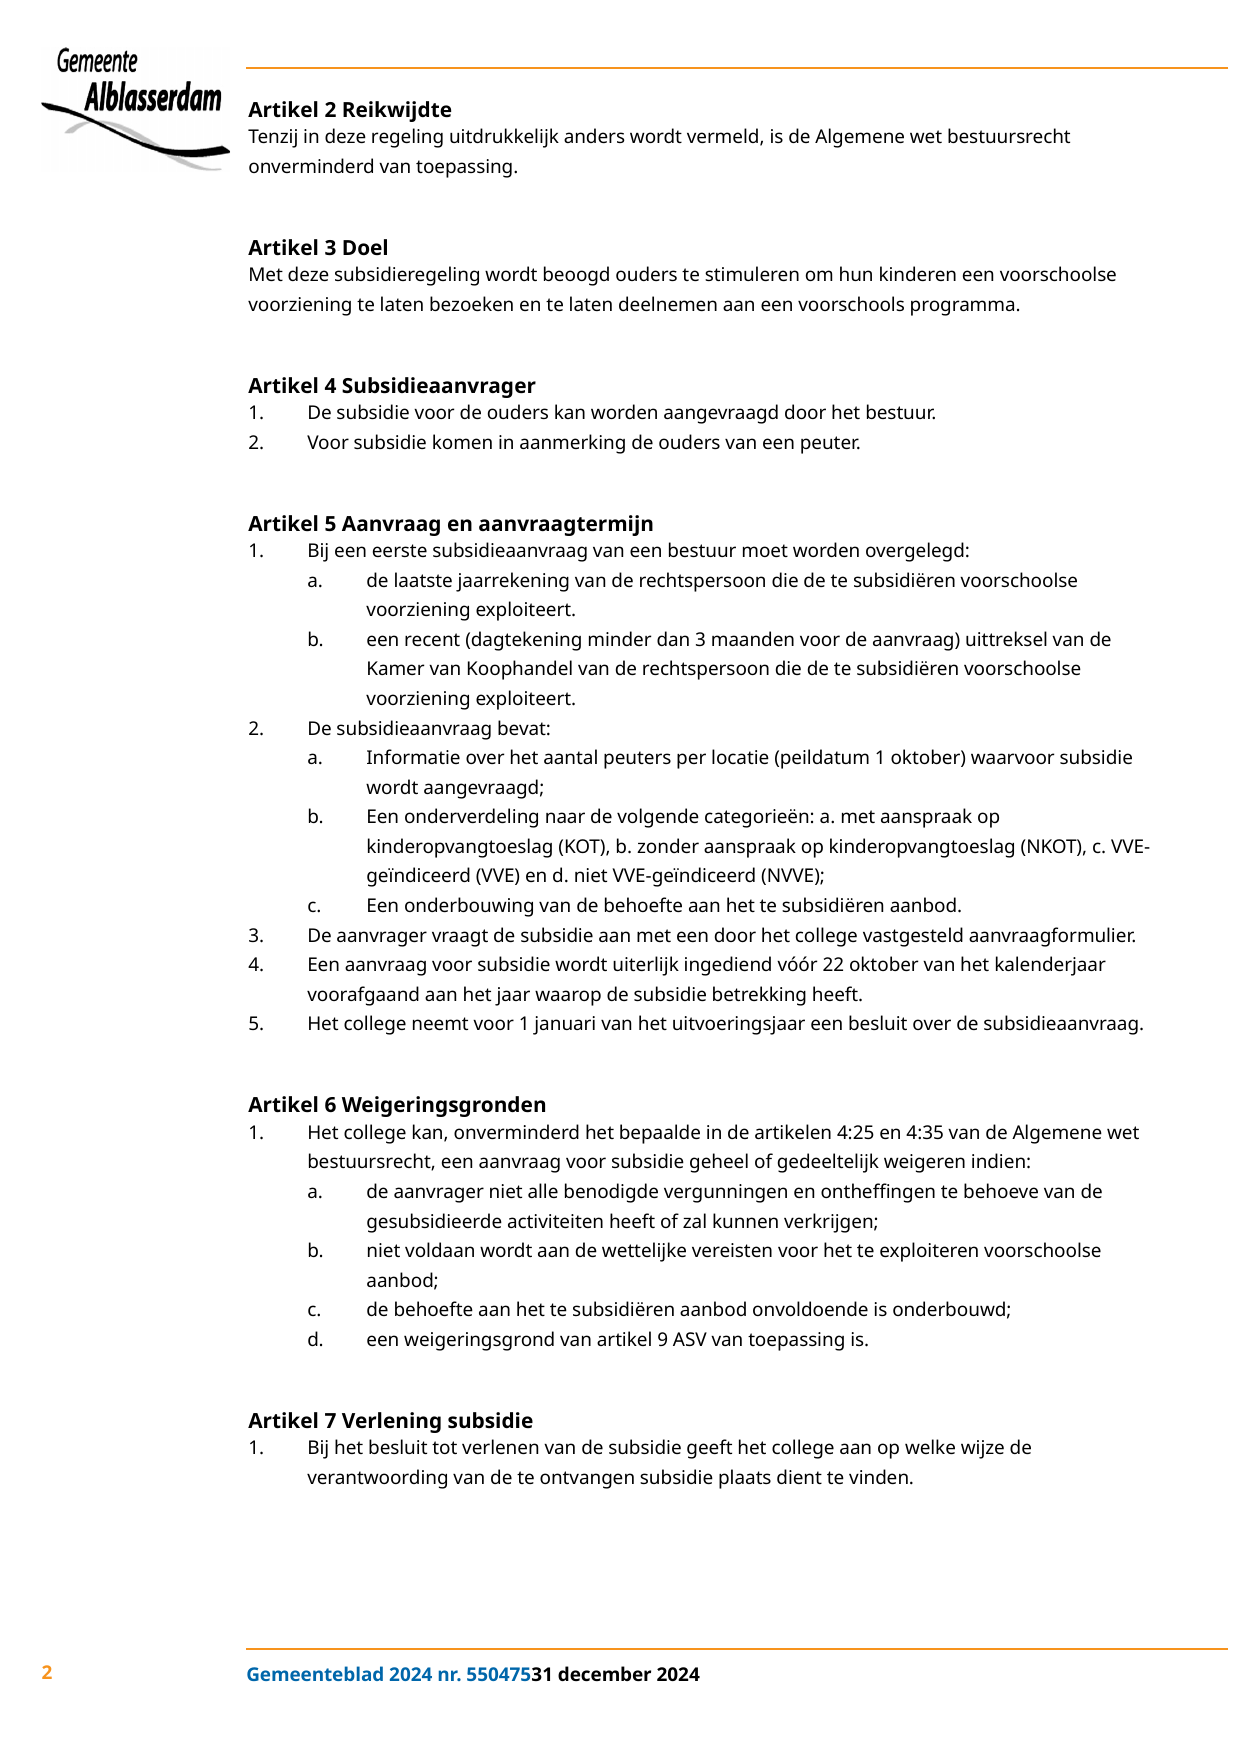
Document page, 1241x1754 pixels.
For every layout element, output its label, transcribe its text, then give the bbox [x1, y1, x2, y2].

text Met deze subsidieregeling wordt beoogd ouders te stimuleren om hun kinderen een voorschoolse voorziening te laten bezoeken en te laten deelnemen aan een voorschools programma. [248, 261, 1152, 317]
list niet voldaan wordt aan de wettelijke vereisten voor het te exploiteren voorschoolse aanbod; [307, 1237, 1152, 1293]
list Het college kan, onverminderd het bepaalde in de artikelen 4:25 en 4:35 van de Algemene wet bestuursrecht, een aanvraag voor subsidie geheel of gedeeltelijk weigeren indien: [248, 1119, 1152, 1174]
text Tenzij in deze regeling uitdrukkelijk anders wordt vermeld, is de Algemene wet bestuursrecht onverminderd van toepassing. [248, 123, 1152, 178]
list Een aanvraag voor subsidie wordt uiterlijk ingediend vóór 22 oktober van het kalenderjaar voorafgaand aan het jaar waarop de subsidie betrekking heeft. [248, 951, 1152, 1007]
picture [41, 47, 231, 172]
list De subsidie voor de ouders kan worden aangevraagd door het bestuur. [248, 399, 1152, 425]
text Artikel 7 Verlening subsidie [248, 1406, 1152, 1434]
list De subsidieaanvraag bevat: [248, 715, 1152, 741]
list Een onderbouwing van de behoefte aan het te subsidiëren aanbod. [307, 892, 1152, 918]
list Het college neemt voor 1 januari van het uitvoeringsjaar een besluit over de subsidieaanvraag. [248, 1011, 1152, 1036]
list Een onderverdeling naar de volgende categorieën: a. met aanspraak op kinderopvangtoeslag (KOT), b. zonder aanspraak op kinderopvangtoeslag (NKOT), c. VVE-geïndiceerd (VVE) en d. niet VVE-geïndiceerd (NVVE); [307, 803, 1152, 888]
text Artikel 4 Subsidieaanvrager [248, 371, 1152, 399]
list De aanvrager vraagt de subsidie aan met een door het college vastgesteld aanvraagformulier. [248, 922, 1152, 948]
list Informatie over het aantal peuters per locatie (peildatum 1 oktober) waarvoor subsidie wordt aangevraagd; [307, 744, 1152, 800]
list Voor subsidie komen in aanmerking de ouders van een peuter. [248, 429, 1152, 454]
list de laatste jaarrekening van de rechtspersoon die de te subsidiëren voorschoolse voorziening exploiteert. [307, 567, 1152, 622]
list de aanvrager niet alle benodigde vergunningen en ontheffingen te behoeve van de gesubsidieerde activiteiten heeft of zal kunnen verkrijgen; [307, 1178, 1152, 1233]
text Artikel 3 Doel [248, 233, 1152, 261]
list een recent (dagtekening minder dan 3 maanden voor de aanvraag) uittreksel van de Kamer van Koophandel van de rechtspersoon die de te subsidiëren voorschoolse voorziening exploiteert. [307, 626, 1152, 711]
list Bij het besluit tot verlenen van de subsidie geeft het college aan op welke wijze de verantwoording van de te ontvangen subsidie plaats dient te vinden. [248, 1434, 1152, 1490]
list de behoefte aan het te subsidiëren aanbod onvoldoende is onderbouwd; [307, 1297, 1152, 1322]
list Bij een eerste subsidieaanvraag van een bestuur moet worden overgelegd: [248, 537, 1152, 563]
list een weigeringsgrond van artikel 9 ASV van toepassing is. [307, 1326, 1152, 1352]
text Artikel 5 Aanvraag en aanvraagtermijn [248, 509, 1152, 537]
text Artikel 6 Weigeringsgronden [248, 1091, 1152, 1119]
text Artikel 2 Reikwijdte [248, 95, 1152, 123]
